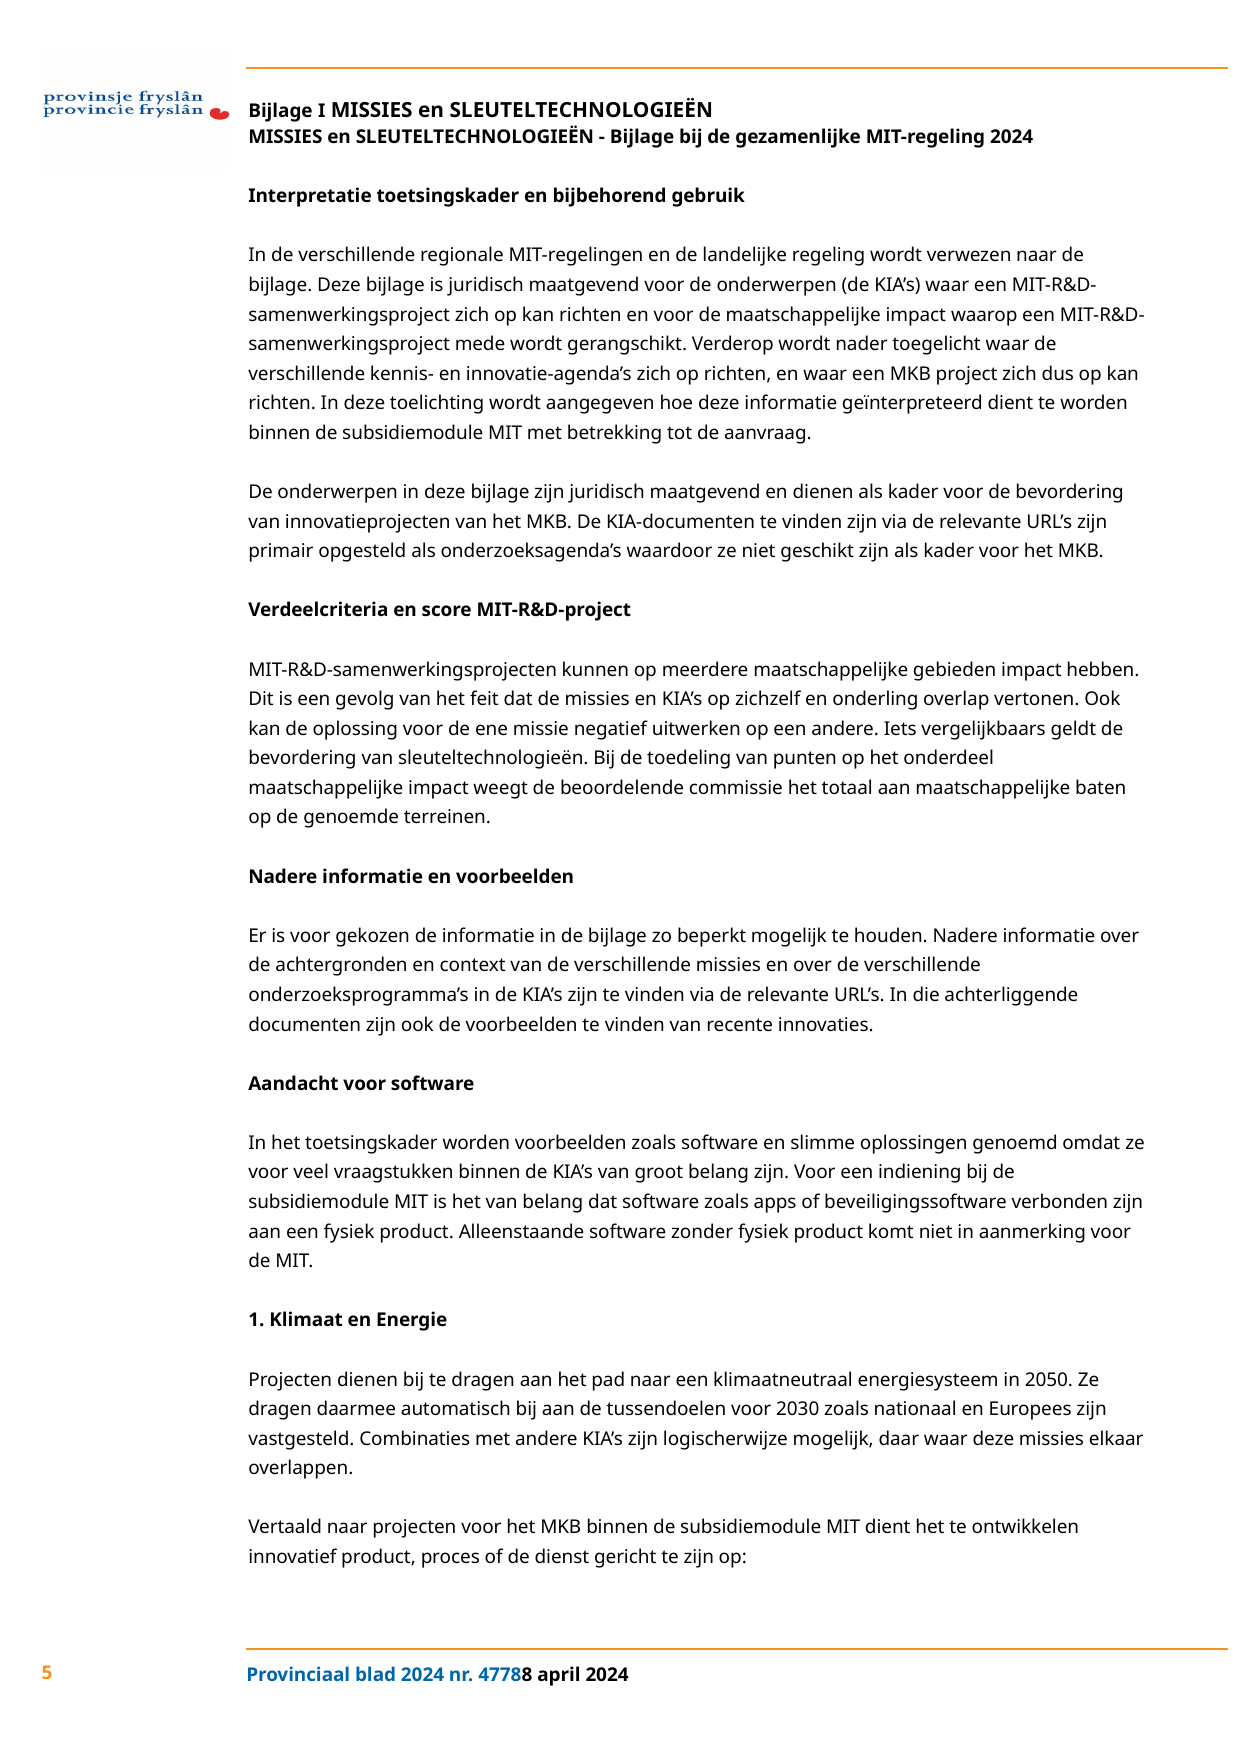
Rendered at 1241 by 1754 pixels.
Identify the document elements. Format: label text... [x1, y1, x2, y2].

text Er is voor gekozen de informatie in de bijlage zo beperkt mogelijk te houden. Nadere informatie over de achtergronden en context van de verschillende missies en over de verschillende onderzoeksprogramma’s in de KIA’s zijn te vinden via de relevante URL’s. In die achterliggende documenten zijn ook de voorbeelden te vinden van recente innovaties. [248, 922, 1152, 1037]
text MIT-R&D-samenwerkingsprojecten kunnen op meerdere maatschappelijke gebieden impact hebben. Dit is een gevolg van het feit dat de missies en KIA’s op zichzelf en onderling overlap vertonen. Ook kan de oplossing voor de ene missie negatief uitwerken op een andere. Iets vergelijkbaars geldt de bevordering van sleuteltechnologieën. Bij de toedeling van punten op het onderdeel maatschappelijke impact weegt de beoordelende commissie het totaal aan maatschappelijke baten op de genoemde terreinen. [248, 656, 1152, 829]
text Bijlage I MISSIES en SLEUTELTECHNOLOGIEËN [248, 95, 1152, 123]
text In het toetsingskader worden voorbeelden zoals software en slimme oplossingen genoemd omdat ze voor veel vraagstukken binnen de KIA’s van groot belang zijn. Voor een indiening bij de subsidiemodule MIT is het van belang dat software zoals apps of beveiligingssoftware verbonden zijn aan een fysiek product. Alleenstaande software zonder fysiek product komt niet in aanmerking voor de MIT. [248, 1129, 1152, 1273]
text De onderwerpen in deze bijlage zijn juridisch maatgevend en dienen als kader voor de bevordering van innovatieprojecten van het MKB. De KIA-documenten te vinden zijn via de relevante URL’s zijn primair opgesteld als onderzoeksagenda’s waardoor ze niet geschikt zijn als kader voor het MKB. [248, 478, 1152, 563]
text Interpretatie toetsingskader en bijbehorend gebruik [248, 182, 1152, 208]
text Aandacht voor software [248, 1070, 1152, 1096]
text Projecten dienen bij te dragen aan het pad naar een klimaatneutraal energiesysteem in 2050. Ze dragen daarmee automatisch bij aan de tussendoelen voor 2030 zoals nationaal en Europees zijn vastgesteld. Combinaties met andere KIA’s zijn logischerwijze mogelijk, daar waar deze missies elkaar overlappen. [248, 1366, 1152, 1480]
text Vertaald naar projecten voor het MKB binnen de subsidiemodule MIT dient het te ontwikkelen innovatief product, proces of de dienst gericht te zijn op: [248, 1514, 1152, 1569]
picture [41, 47, 231, 172]
text In de verschillende regionale MIT-regelingen en de landelijke regeling wordt verwezen naar de bijlage. Deze bijlage is juridisch maatgevend voor de onderwerpen (de KIA’s) waar een MIT-R&D-samenwerkingsproject zich op kan richten en voor de maatschappelijke impact waarop een MIT-R&D-samenwerkingsproject mede wordt gerangschikt. Verderop wordt nader toegelicht waar de verschillende kennis- en innovatie-agenda’s zich op richten, en waar een MKB project zich dus op kan richten. In deze toelichting wordt aangegeven hoe deze informatie geïnterpreteerd dient te worden binnen de subsidiemodule MIT met betrekking tot de aanvraag. [248, 242, 1152, 445]
text 1. Klimaat en Energie [248, 1307, 1152, 1332]
text Verdeelcriteria en score MIT-R&D-project [248, 597, 1152, 622]
text MISSIES en SLEUTELTECHNOLOGIEËN - Bijlage bij de gezamenlijke MIT-regeling 2024 [248, 123, 1152, 149]
text Nadere informatie en voorbeelden [248, 863, 1152, 889]
